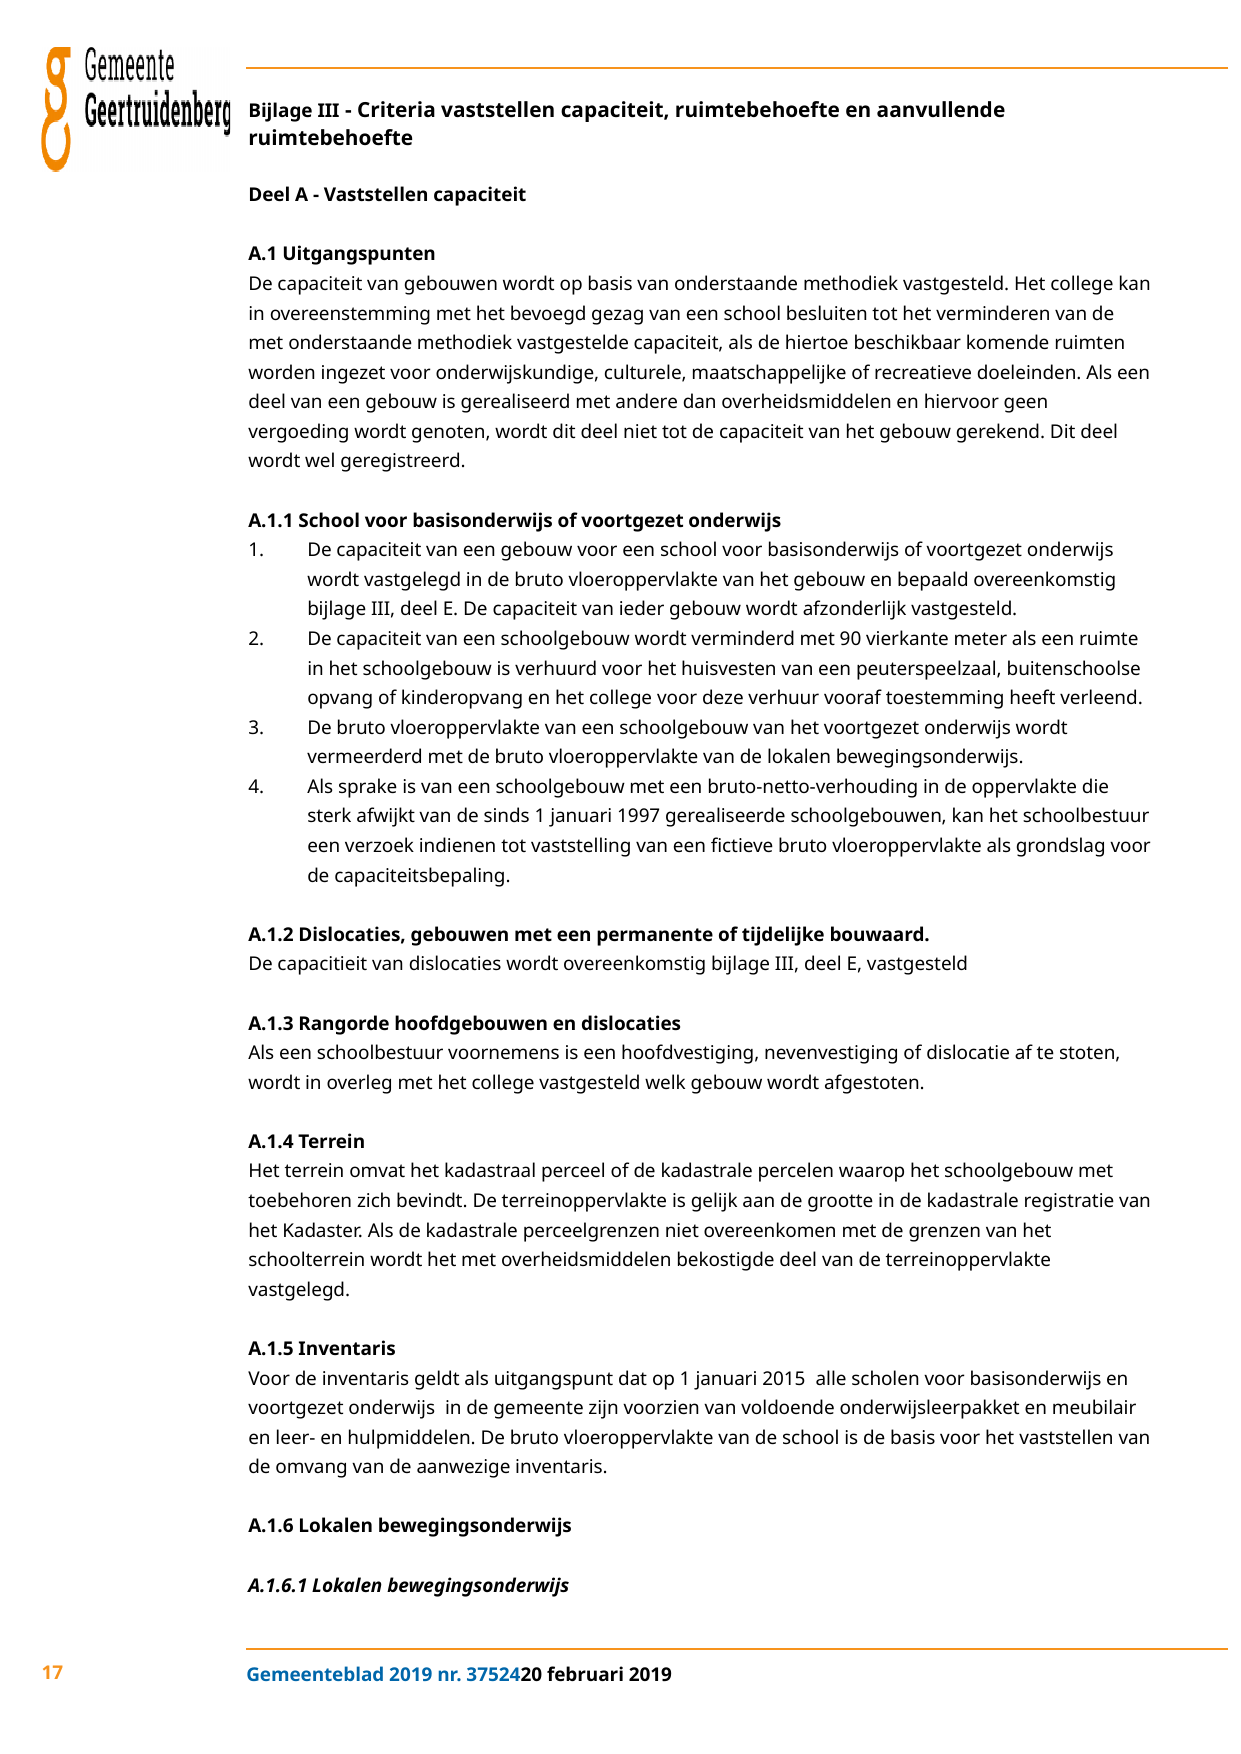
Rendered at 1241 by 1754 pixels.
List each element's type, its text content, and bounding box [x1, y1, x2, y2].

list De bruto vloeroppervlakte van een schoolgebouw van het voortgezet onderwijs wordt vermeerderd met de bruto vloeroppervlakte van de lokalen bewegingsonderwijs. [248, 714, 1152, 769]
list De capaciteit van een gebouw voor een school voor basisonderwijs of voortgezet onderwijs wordt vastgelegd in de bruto vloeroppervlakte van het gebouw en bepaald overeenkomstig bijlage III, deel E. De capaciteit van ieder gebouw wordt afzonderlijk vastgesteld. [248, 536, 1152, 621]
text A.1.2 Dislocaties, gebouwen met een permanente of tijdelijke bouwaard. [248, 921, 1152, 947]
text Als een schoolbestuur voornemens is een hoofdvestiging, nevenvestiging of dislocatie af te stoten, wordt in overleg met het college vastgesteld welk gebouw wordt afgestoten. [248, 1039, 1152, 1094]
text De capacitieit van dislocaties wordt overeenkomstig bijlage III, deel E, vastgesteld [248, 951, 1152, 976]
text Het terrein omvat het kadastraal perceel of de kadastrale percelen waarop het schoolgebouw met toebehoren zich bevindt. De terreinoppervlakte is gelijk aan de grootte in de kadastrale registratie van het Kadaster. Als de kadastrale perceelgrenzen niet overeenkomen met de grenzen van het schoolterrein wordt het met overheidsmiddelen bekostigde deel van de terreinoppervlakte vastgelegd. [248, 1158, 1152, 1302]
text A.1 Uitgangspunten [248, 241, 1152, 266]
text A.1.1 School voor basisonderwijs of voortgezet onderwijs [248, 507, 1152, 532]
text A.1.6.1 Lokalen bewegingsonderwijs [248, 1572, 1152, 1597]
text A.1.5 Inventaris [248, 1335, 1152, 1361]
text Voor de inventaris geldt als uitgangspunt dat op 1 januari 2015 alle scholen voor basisonderwijs en voortgezet onderwijs in de gemeente zijn voorzien van voldoende onderwijsleerpakket en meubilair en leer- en hulpmiddelen. De bruto vloeroppervlakte van de school is de basis voor het vaststellen van de omvang van de aanwezige inventaris. [248, 1365, 1152, 1479]
list Als sprake is van een schoolgebouw met een bruto-netto-verhouding in de oppervlakte die sterk afwijkt van de sinds 1 januari 1997 gerealiseerde schoolgebouwen, kan het schoolbestuur een verzoek indienen tot vaststelling van een fictieve bruto vloeroppervlakte als grondslag voor de capaciteitsbepaling. [248, 773, 1152, 887]
text A.1.4 Terrein [248, 1128, 1152, 1154]
text Bijlage III - Criteria vaststellen capaciteit, ruimtebehoefte en aanvullende ruimtebehoefte [248, 95, 1152, 152]
text A.1.6 Lokalen bewegingsonderwijs [248, 1513, 1152, 1538]
text De capaciteit van gebouwen wordt op basis van onderstaande methodiek vastgesteld. Het college kan in overeenstemming met het bevoegd gezag van een school besluiten tot het verminderen van de met onderstaande methodiek vastgestelde capaciteit, als de hiertoe beschikbaar komende ruimten worden ingezet voor onderwijskundige, culturele, maatschappelijke of recreatieve doeleinden. Als een deel van een gebouw is gerealiseerd met andere dan overheidsmiddelen en hiervoor geen vergoeding wordt genoten, wordt dit deel niet tot de capaciteit van het gebouw gerekend. Dit deel wordt wel geregistreerd. [248, 270, 1152, 473]
list De capaciteit van een schoolgebouw wordt verminderd met 90 vierkante meter als een ruimte in het schoolgebouw is verhuurd voor het huisvesten van een peuterspeelzaal, buitenschoolse opvang of kinderopvang en het college voor deze verhuur vooraf toestemming heeft verleend. [248, 625, 1152, 710]
text Deel A - Vaststellen capaciteit [248, 181, 1152, 207]
picture [41, 47, 231, 172]
text A.1.3 Rangorde hoofdgebouwen en dislocaties [248, 1010, 1152, 1035]
